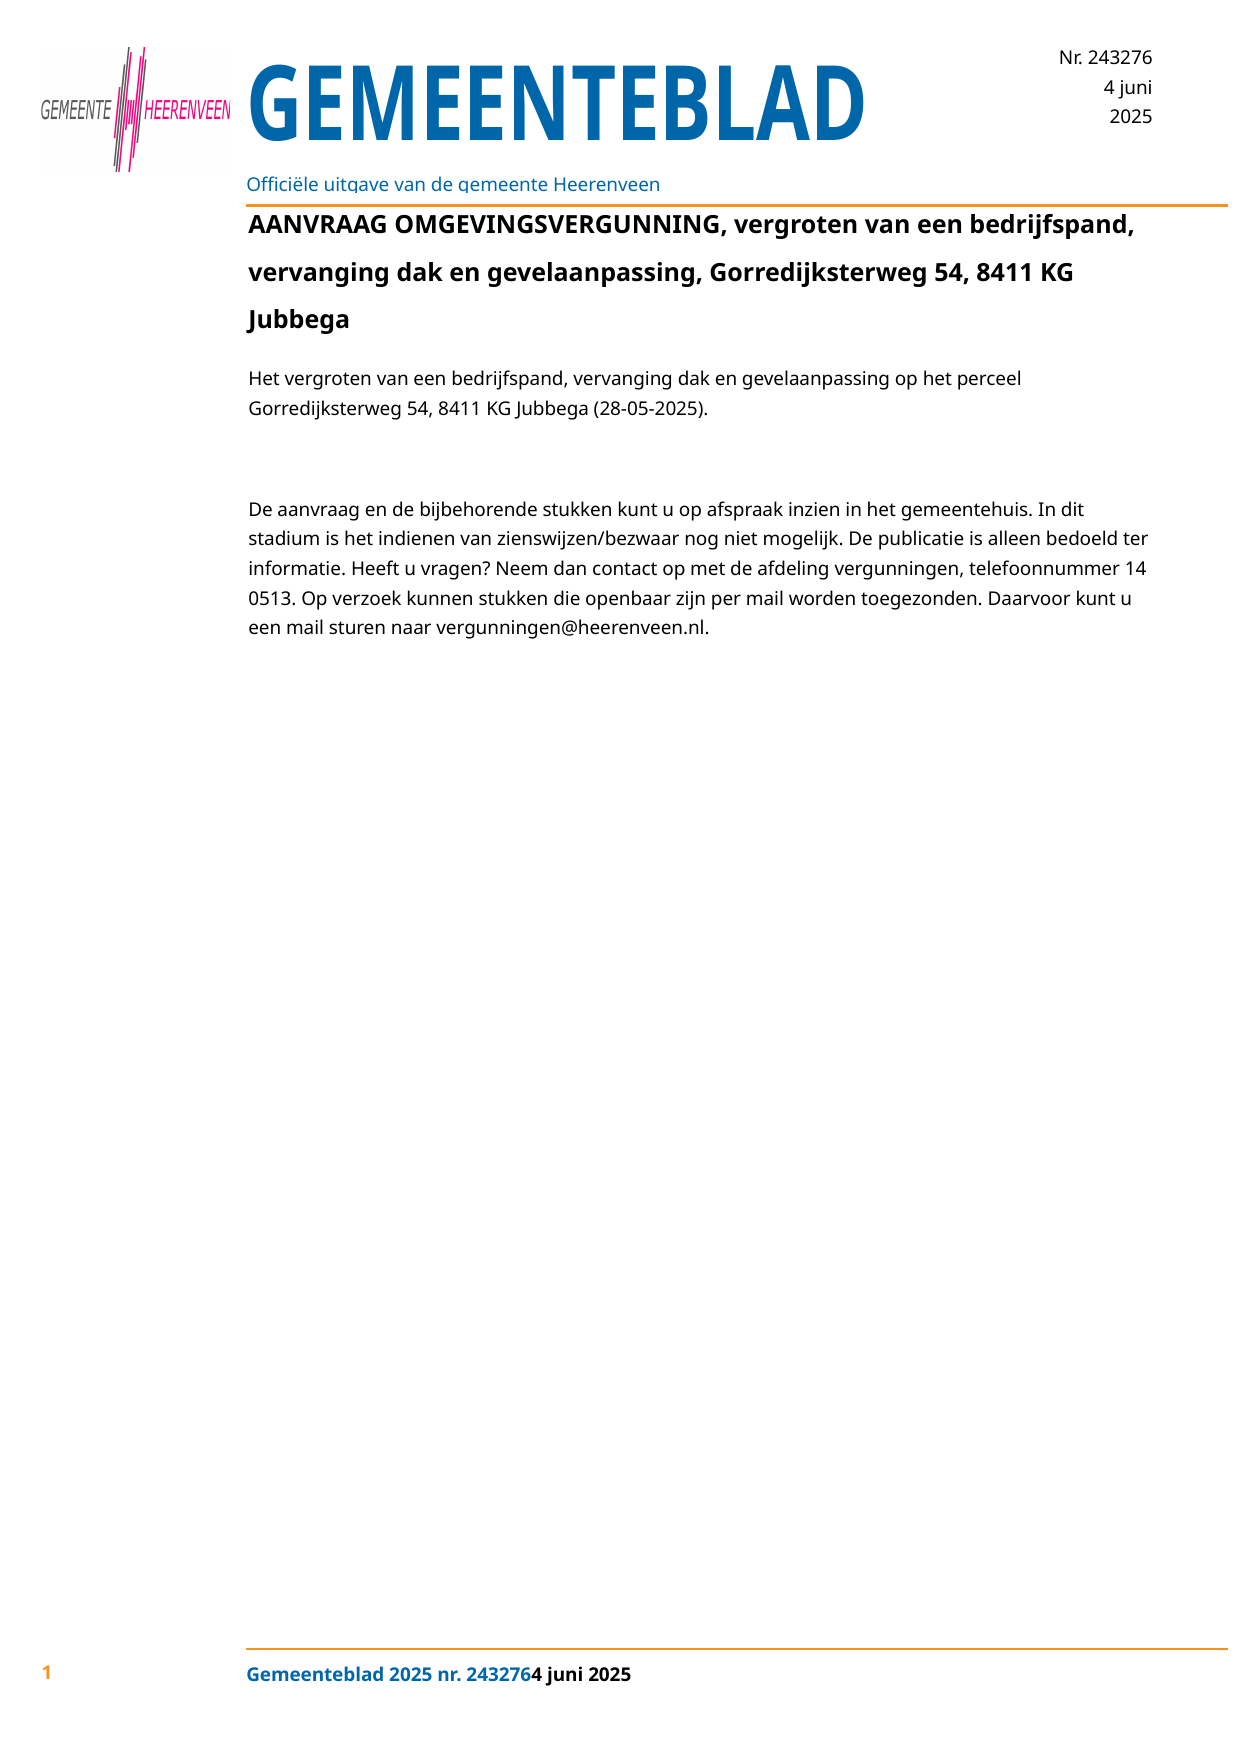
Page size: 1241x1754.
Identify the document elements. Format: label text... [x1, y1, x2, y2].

text De aanvraag en de bijbehorende stukken kunt u op afspraak inzien in het gemeentehuis. In dit stadium is het indienen van zienswijzen/bezwaar nog niet mogelijk. De publicatie is alleen bedoeld ter informatie. Heeft u vragen? Neem dan contact op met de afdeling vergunningen, telefoonnummer 14 0513. Op verzoek kunnen stukken die openbaar zijn per mail worden toegezonden. Daarvoor kunt u een mail sturen naar vergunningen@heerenveen.nl. [248, 496, 1152, 640]
text Het vergroten van een bedrijfspand, vervanging dak en gevelaanpassing op het perceel Gorredijksterweg 54, 8411 KG Jubbega (28-05-2025). [248, 366, 1152, 421]
picture [41, 47, 231, 172]
text AANVRAAG OMGEVINGSVERGUNNING, vergroten van een bedrijfspand, vervanging dak en gevelaanpassing, Gorredijksterweg 54, 8411 KG Jubbega [248, 207, 1152, 336]
